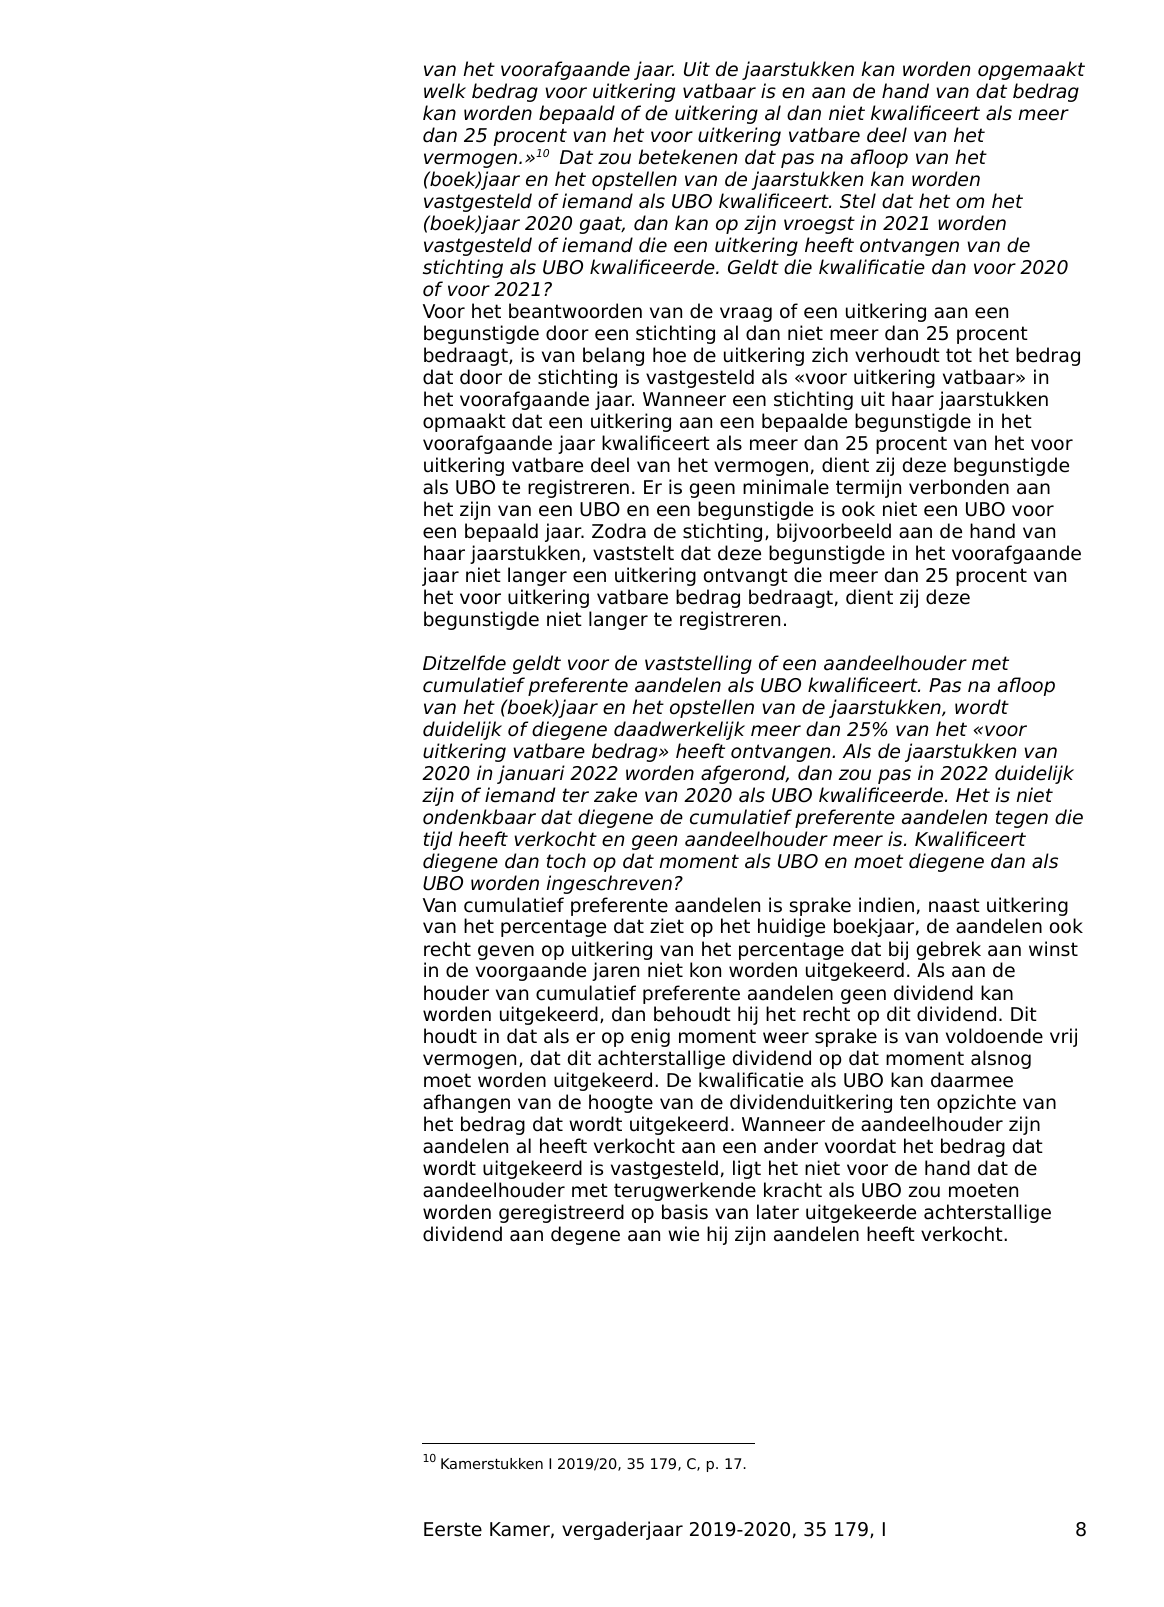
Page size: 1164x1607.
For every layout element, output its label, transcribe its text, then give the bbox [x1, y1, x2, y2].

text Van cumulatief preferente aandelen is sprake indien, naast uitkering van het percentage dat ziet op het huidige boekjaar, de aandelen ook recht geven op uitkering van het percentage dat bij gebrek aan winst in de voorgaande jaren niet kon worden uitgekeerd. Als aan de houder van cumulatief preferente aandelen geen dividend kan worden uitgekeerd, dan behoudt hij het recht op dit dividend. Dit houdt in dat als er op enig moment weer sprake is van voldoende vrij vermogen, dat dit achterstallige dividend op dat moment alsnog moet worden uitgekeerd. De kwalificatie als UBO kan daarmee afhangen van de hoogte van de dividenduitkering ten opzichte van het bedrag dat wordt uitgekeerd. Wanneer de aandeelhouder zijn aandelen al heeft verkocht aan een ander voordat het bedrag dat wordt uitgekeerd is vastgesteld, ligt het niet voor de hand dat de aandeelhouder met terugwerkende kracht als UBO zou moeten worden geregistreerd op basis van later uitgekeerde achterstallige dividend aan degene aan wie hij zijn aandelen heeft verkocht. [422, 894, 1087, 1246]
text Kamerstukken I 2019/20, 35 179, C, p. 17. [422, 1452, 1087, 1474]
text Voor het beantwoorden van de vraag of een uitkering aan een begunstigde door een stichting al dan niet meer dan 25 procent bedraagt, is van belang hoe de uitkering zich verhoudt tot het bedrag dat door de stichting is vastgesteld als «voor uitkering vatbaar» in het voorafgaande jaar. Wanneer een stichting uit haar jaarstukken opmaakt dat een uitkering aan een bepaalde begunstigde in het voorafgaande jaar kwalificeert als meer dan 25 procent van het voor uitkering vatbare deel van het vermogen, dient zij deze begunstigde als UBO te registreren. Er is geen minimale termijn verbonden aan het zijn van een UBO en een begunstigde is ook niet een UBO voor een bepaald jaar. Zodra de stichting, bijvoorbeeld aan de hand van haar jaarstukken, vaststelt dat deze begunstigde in het voorafgaande jaar niet langer een uitkering ontvangt die meer dan 25 procent van het voor uitkering vatbare bedrag bedraagt, dient zij deze begunstigde niet langer te registreren. [422, 301, 1087, 631]
text Ditzelfde geldt voor de vaststelling of een aandeelhouder met cumulatief preferente aandelen als UBO kwalificeert. Pas na afloop van het (boek)jaar en het opstellen van de jaarstukken, wordt duidelijk of diegene daadwerkelijk meer dan 25% van het «voor uitkering vatbare bedrag» heeft ontvangen. Als de jaarstukken van 2020 in januari 2022 worden afgerond, dan zou pas in 2022 duidelijk zijn of iemand ter zake van 2020 als UBO kwalificeerde. Het is niet ondenkbaar dat diegene de cumulatief preferente aandelen tegen die tijd heeft verkocht en geen aandeelhouder meer is. Kwalificeert diegene dan toch op dat moment als UBO en moet diegene dan als UBO worden ingeschreven? [422, 653, 1087, 894]
text van het voorafgaande jaar. Uit de jaarstukken kan worden opgemaakt welk bedrag voor uitkering vatbaar is en aan de hand van dat bedrag kan worden bepaald of de uitkering al dan niet kwalificeert als meer dan 25 procent van het voor uitkering vatbare deel van het vermogen.» Dat zou betekenen dat pas na afloop van het (boek)jaar en het opstellen van de jaarstukken kan worden vastgesteld of iemand als UBO kwalificeert. Stel dat het om het (boek)jaar 2020 gaat, dan kan op zijn vroegst in 2021 worden vastgesteld of iemand die een uitkering heeft ontvangen van de stichting als UBO kwalificeerde. Geldt die kwalificatie dan voor 2020 of voor 2021? [422, 59, 1087, 301]
